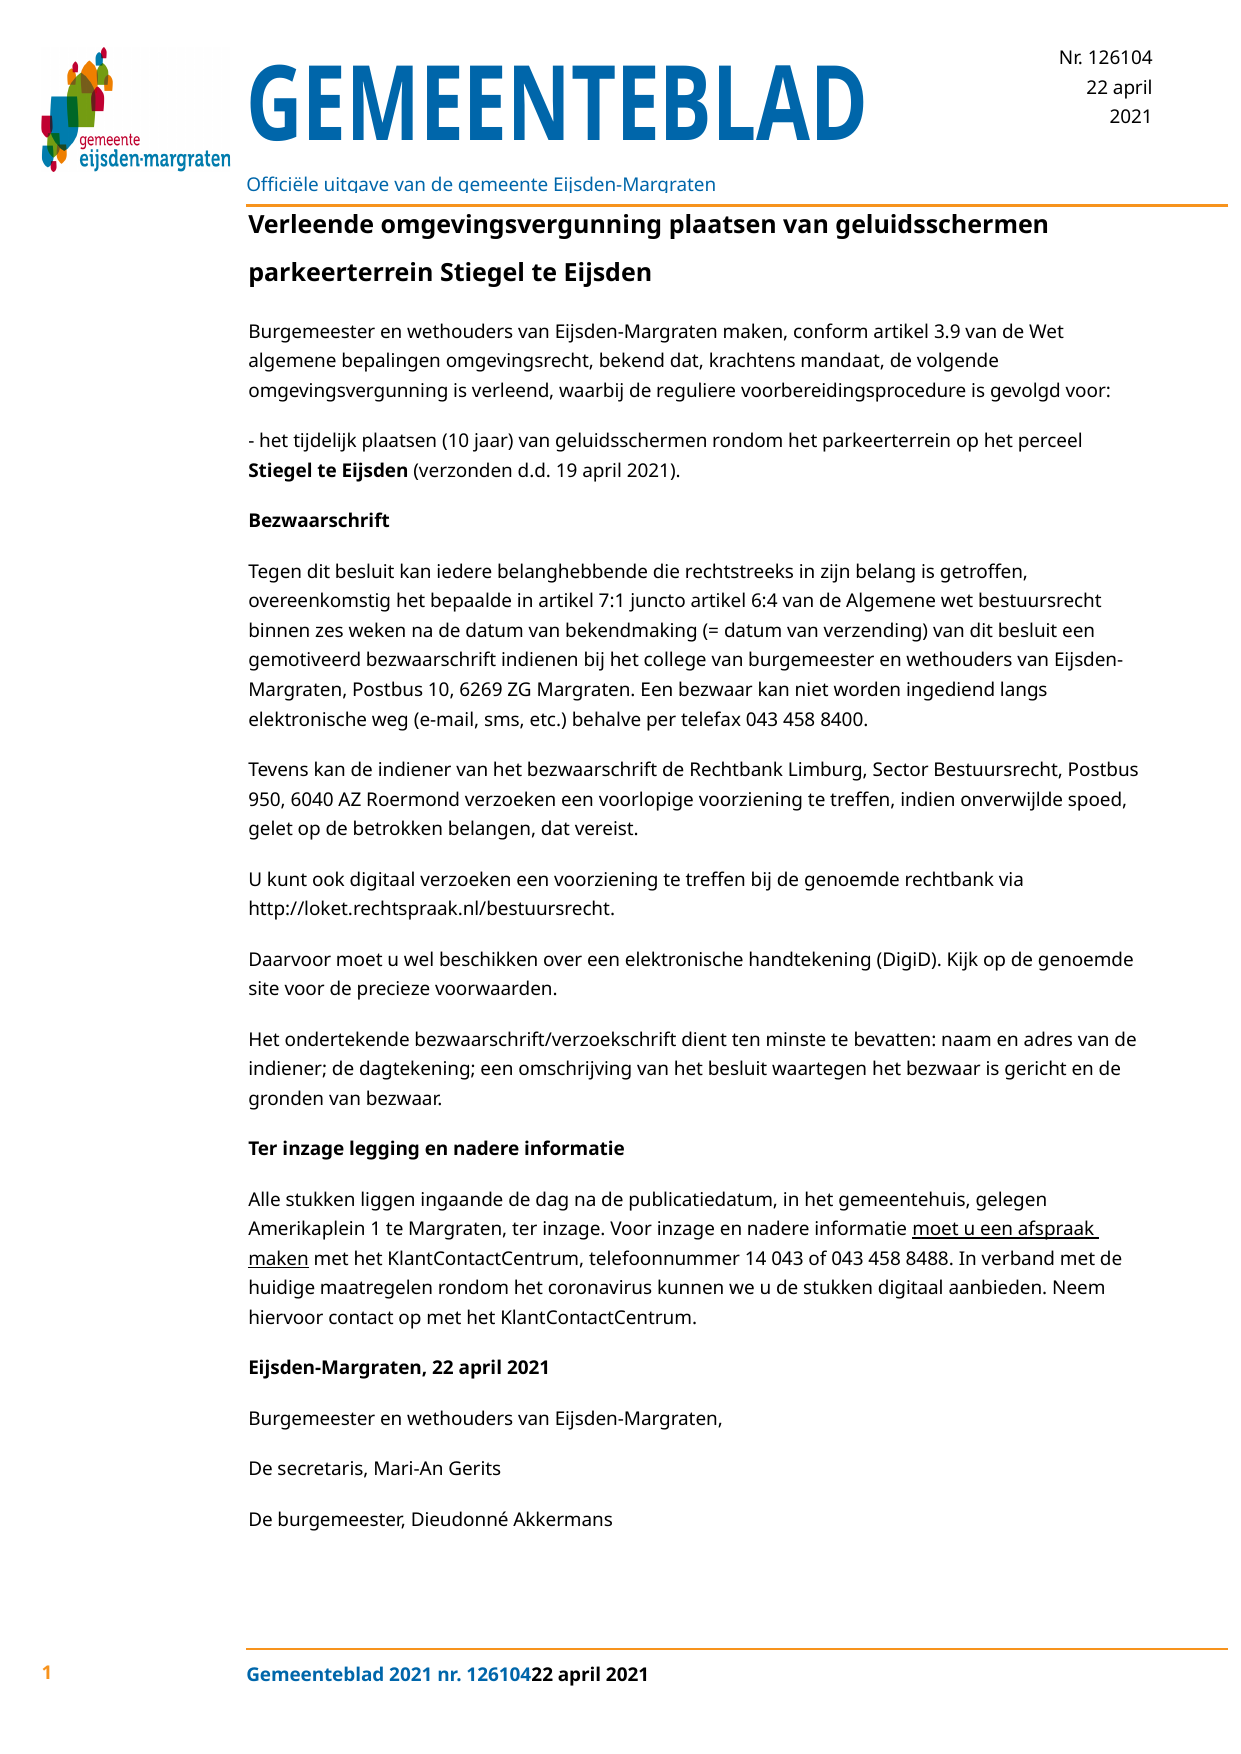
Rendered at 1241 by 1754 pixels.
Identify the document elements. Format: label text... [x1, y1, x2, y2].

text Daarvoor moet u wel beschikken over een elektronische handtekening (DigiD). Kijk op de genoemde site voor de precieze voorwaarden. [248, 946, 1152, 1001]
text Burgemeester en wethouders van Eijsden-Margraten maken, conform artikel 3.9 van de Wet algemene bepalingen omgevingsrecht, bekend dat, krachtens mandaat, de volgende omgevingsvergunning is verleend, waarbij de reguliere voorbereidingsprocedure is gevolgd voor: [248, 318, 1152, 403]
text U kunt ook digitaal verzoeken een voorziening te treffen bij de genoemde rechtbank via http://loket.rechtspraak.nl/bestuursrecht. [248, 866, 1152, 921]
text - het tijdelijk plaatsen (10 jaar) van geluidsschermen rondom het parkeerterrein op het perceel Stiegel te Eijsden (verzonden d.d. 19 april 2021). [248, 427, 1152, 483]
text De secretaris, Mari-An Gerits [248, 1455, 1152, 1481]
text Eijsden-Margraten, 22 april 2021 [248, 1354, 1152, 1380]
text Alle stukken liggen ingaande de dag na de publicatiedatum, in het gemeentehuis, gelegen Amerikaplein 1 te Margraten, ter inzage. Voor inzage en nadere informatie moet u een afspraak maken met het KlantContactCentrum, telefoonnummer 14 043 of 043 458 8488. In verband met de huidige maatregelen rondom het coronavirus kunnen we u de stukken digitaal aanbieden. Neem hiervoor contact op met het KlantContactCentrum. [248, 1186, 1152, 1330]
text Bezwaarschrift [248, 507, 1152, 533]
text Het ondertekende bezwaarschrift/verzoekschrift dient ten minste te bevatten: naam en adres van de indiener; de dagtekening; een omschrijving van het besluit waartegen het bezwaar is gericht en de gronden van bezwaar. [248, 1026, 1152, 1111]
text Tevens kan de indiener van het bezwaarschrift de Rechtbank Limburg, Sector Bestuursrecht, Postbus 950, 6040 AZ Roermond verzoeken een voorlopige voorziening te treffen, indien onverwijlde spoed, gelet op de betrokken belangen, dat vereist. [248, 756, 1152, 841]
picture [41, 47, 231, 172]
text Ter inzage legging en nadere informatie [248, 1135, 1152, 1161]
text Tegen dit besluit kan iedere belanghebbende die rechtstreeks in zijn belang is getroffen, overeenkomstig het bepaalde in artikel 7:1 juncto artikel 6:4 van de Algemene wet bestuursrecht binnen zes weken na de datum van bekendmaking (= datum van verzending) van dit besluit een gemotiveerd bezwaarschrift indienen bij het college van burgemeester en wethouders van Eijsden-Margraten, Postbus 10, 6269 ZG Margraten. Een bezwaar kan niet worden ingediend langs elektronische weg (e-mail, sms, etc.) behalve per telefax 043 458 8400. [248, 558, 1152, 732]
text Burgemeester en wethouders van Eijsden-Margraten, [248, 1405, 1152, 1431]
text De burgemeester, Dieudonné Akkermans [248, 1506, 1152, 1532]
text Verleende omgevingsvergunning plaatsen van geluidsschermen parkeerterrein Stiegel te Eijsden [248, 207, 1152, 288]
